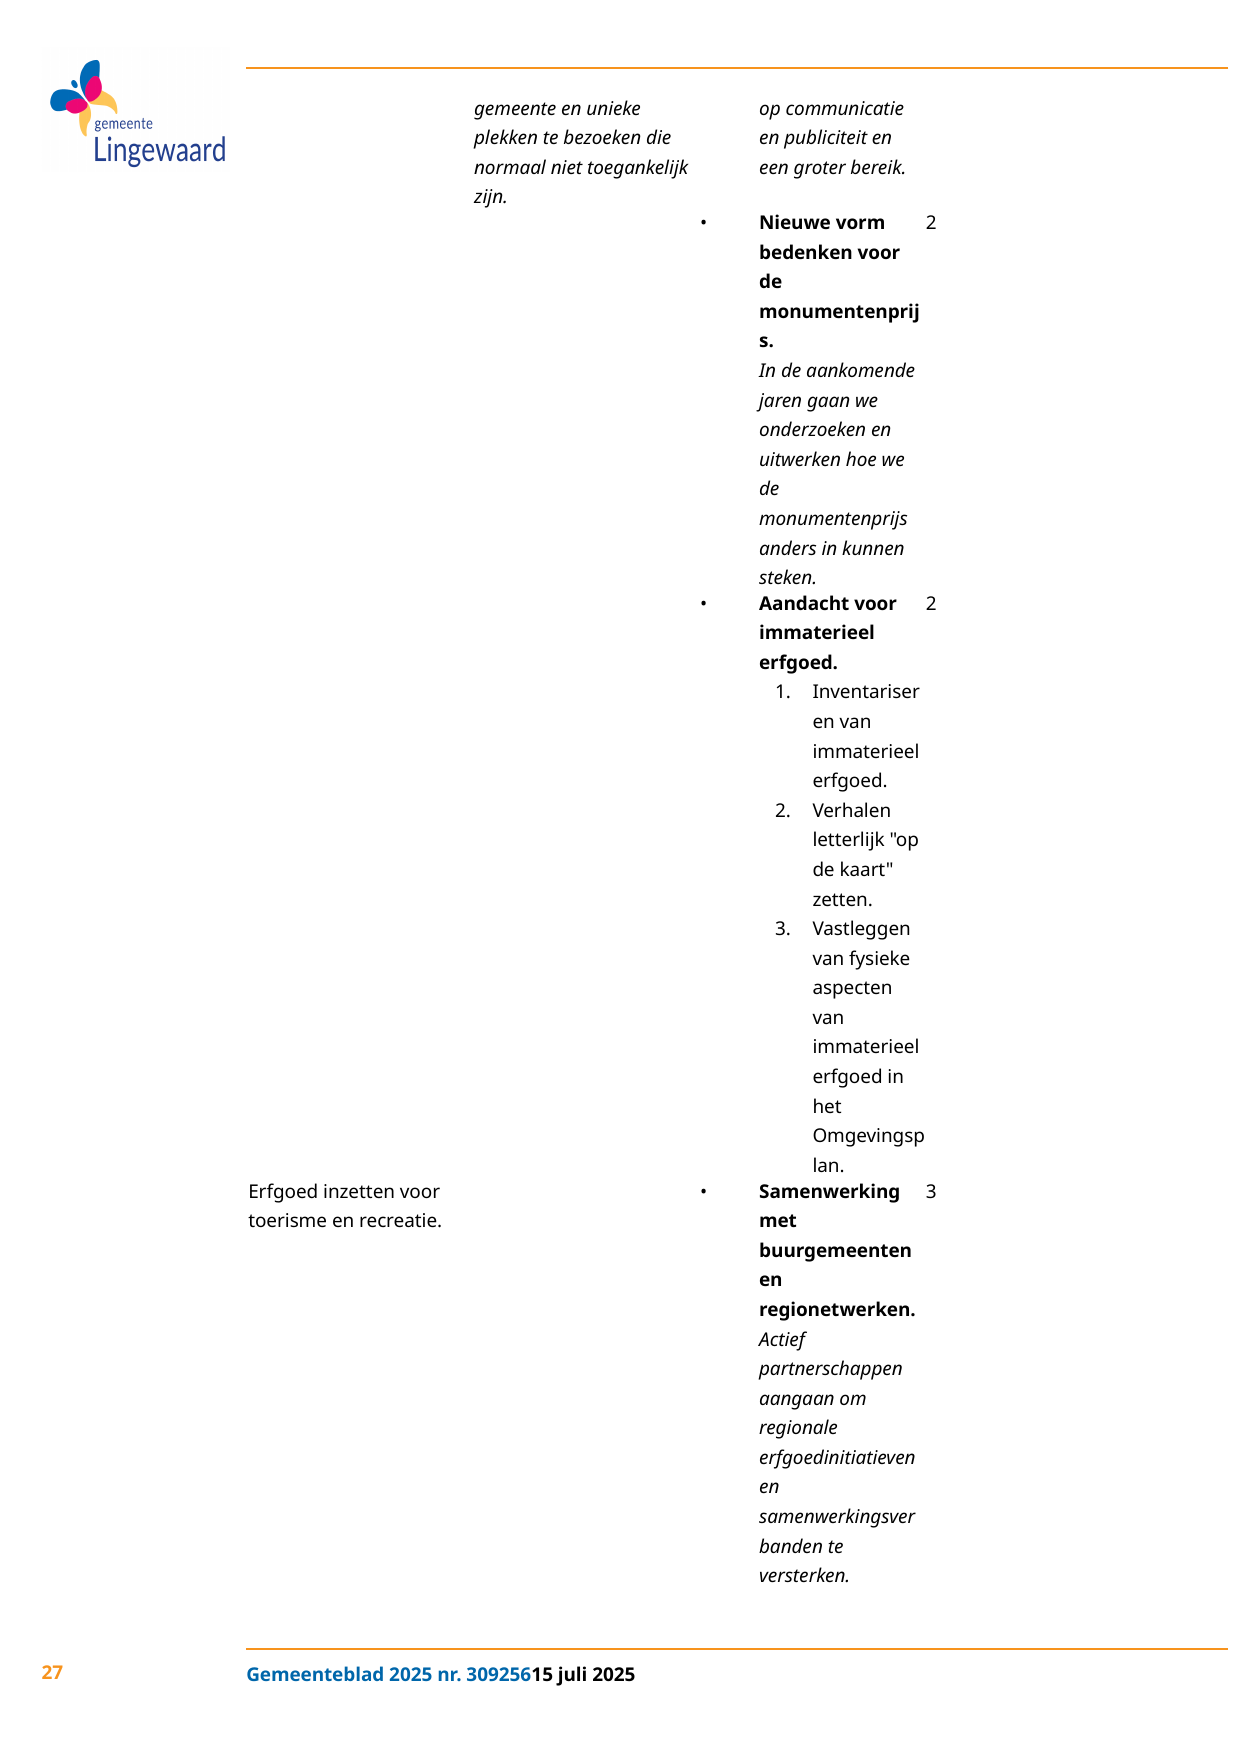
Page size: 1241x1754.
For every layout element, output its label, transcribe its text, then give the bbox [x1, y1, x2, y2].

table_cell [474, 209, 700, 590]
table_cell gemeente en unieke plekken te bezoeken die normaal niet toegankelijk zijn. [474, 95, 700, 209]
table_cell [248, 95, 474, 209]
table_cell [248, 590, 474, 1178]
table_cell Nieuwe vorm bedenken voor de monumentenprijs. In de aankomende jaren gaan we onderzoeken en uitwerken hoe we de monumentenprijs anders in kunnen steken. [700, 209, 926, 590]
table_cell [926, 95, 1152, 209]
table_cell [474, 1178, 700, 1588]
table_cell [474, 590, 700, 1178]
table_cell Samenwerking met buurgemeenten en regionetwerken. Actief partnerschappen aangaan om regionale erfgoedinitiatieven en samenwerkingsverbanden te versterken. [700, 1178, 926, 1588]
table_cell 3 [926, 1178, 1152, 1588]
picture [41, 47, 231, 172]
table_cell Aandacht voor immaterieel erfgoed. Inventariseren van immaterieel erfgoed. Verhalen letterlijk "op de kaart" zetten. Vastleggen van fysieke aspecten van immaterieel erfgoed in het Omgevingsplan. [700, 590, 926, 1178]
table_cell 2 [926, 590, 1152, 1178]
table_cell op communicatie en publiciteit en een groter bereik. [700, 95, 926, 209]
table_cell [248, 209, 474, 590]
table_cell 2 [926, 209, 1152, 590]
table_cell Erfgoed inzetten voor toerisme en recreatie. [248, 1178, 474, 1588]
